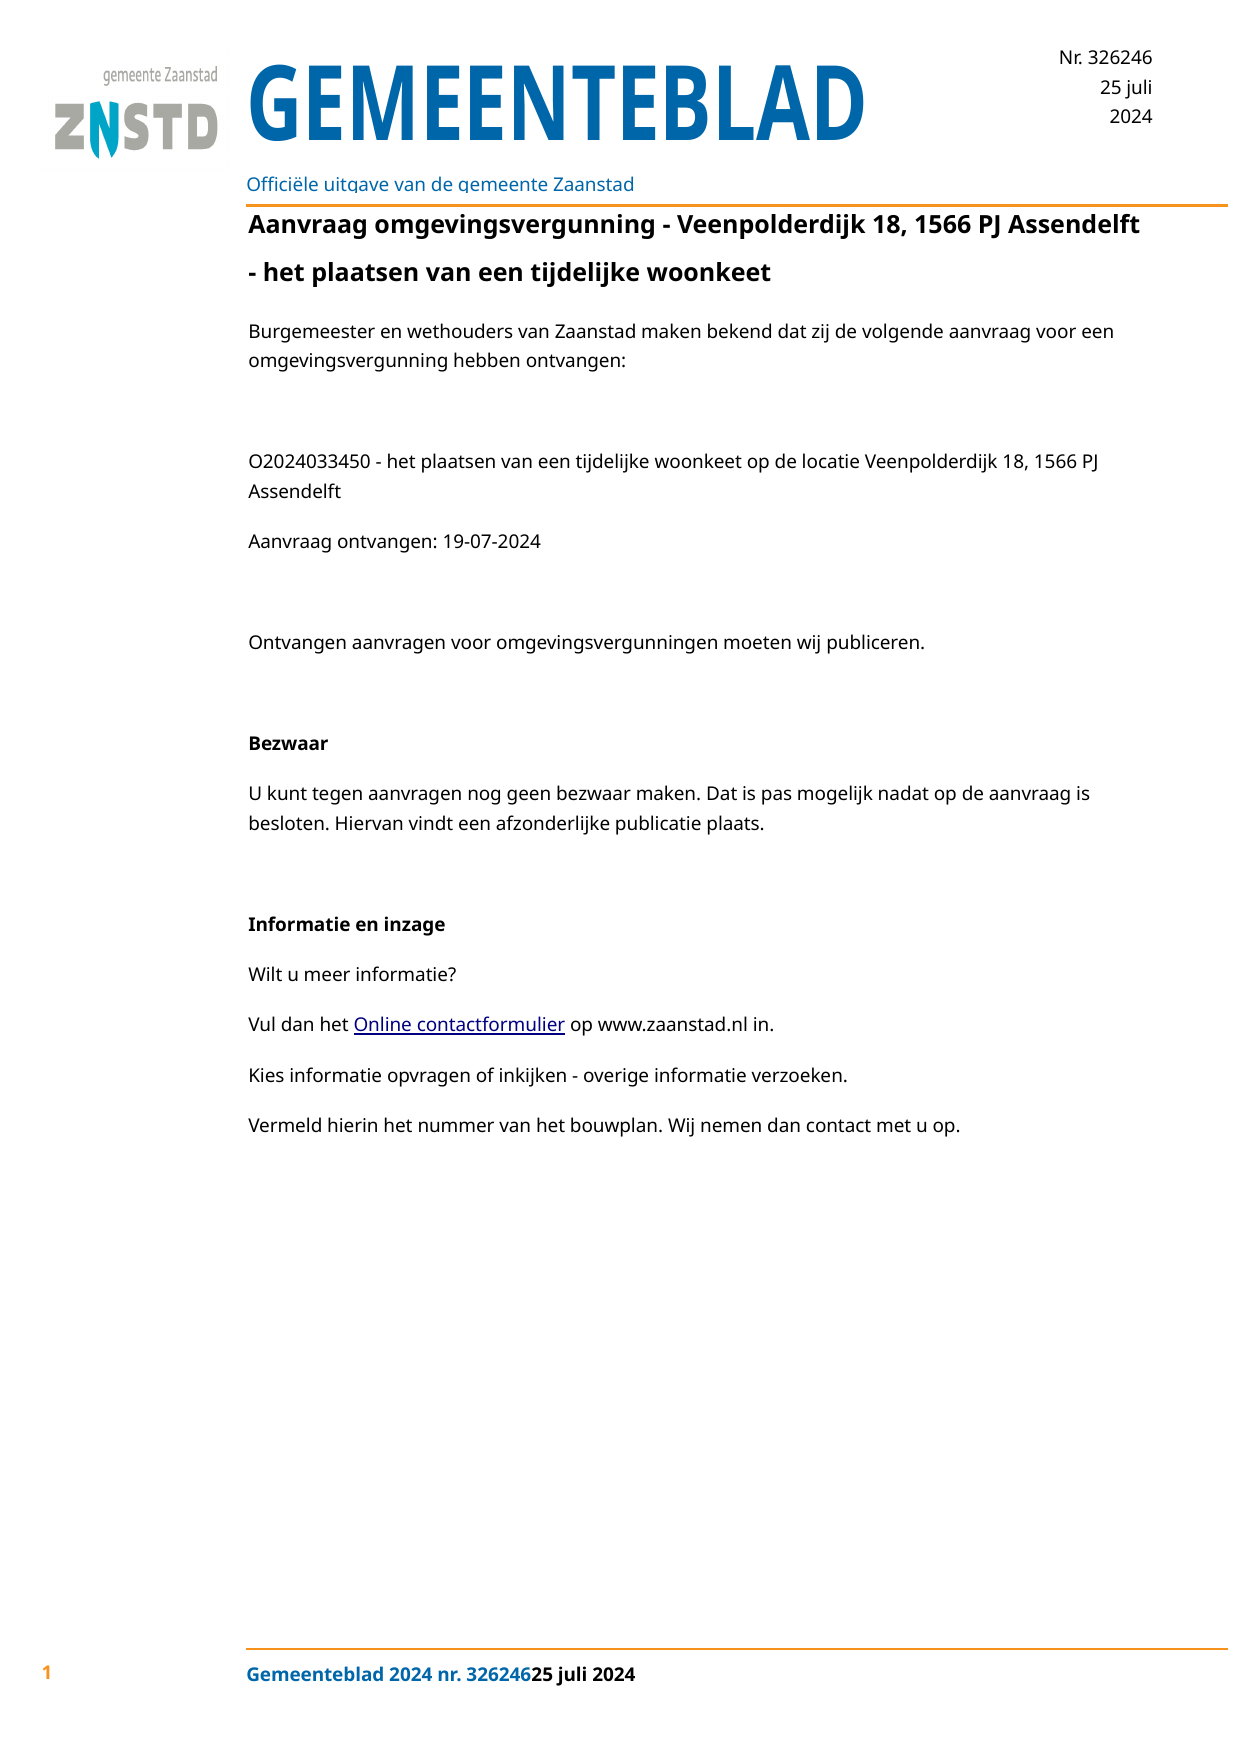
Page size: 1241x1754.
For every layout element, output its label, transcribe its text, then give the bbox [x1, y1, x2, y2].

text Kies informatie opvragen of inkijken - overige informatie verzoeken. [248, 1062, 1152, 1088]
text Bezwaar [248, 730, 1152, 756]
text Informatie en inzage [248, 911, 1152, 937]
text Burgemeester en wethouders van Zaanstad maken bekend dat zij de volgende aanvraag voor een omgevingsvergunning hebben ontvangen: [248, 318, 1152, 373]
text O2024033450 - het plaatsen van een tijdelijke woonkeet op de locatie Veenpolderdijk 18, 1566 PJ Assendelft [248, 448, 1152, 504]
text Vul dan het Online contactformulier op www.zaanstad.nl in. [248, 1012, 1152, 1037]
text Vermeld hierin het nummer van het bouwplan. Wij nemen dan contact met u op. [248, 1112, 1152, 1138]
text Aanvraag ontvangen: 19-07-2024 [248, 528, 1152, 554]
picture [41, 47, 231, 172]
text Ontvangen aanvragen voor omgevingsvergunningen moeten wij publiceren. [248, 629, 1152, 655]
text U kunt tegen aanvragen nog geen bezwaar maken. Dat is pas mogelijk nadat op de aanvraag is besloten. Hiervan vindt een afzonderlijke publicatie plaats. [248, 780, 1152, 836]
text Aanvraag omgevingsvergunning - Veenpolderdijk 18, 1566 PJ Assendelft - het plaatsen van een tijdelijke woonkeet [248, 207, 1152, 288]
text Wilt u meer informatie? [248, 961, 1152, 987]
